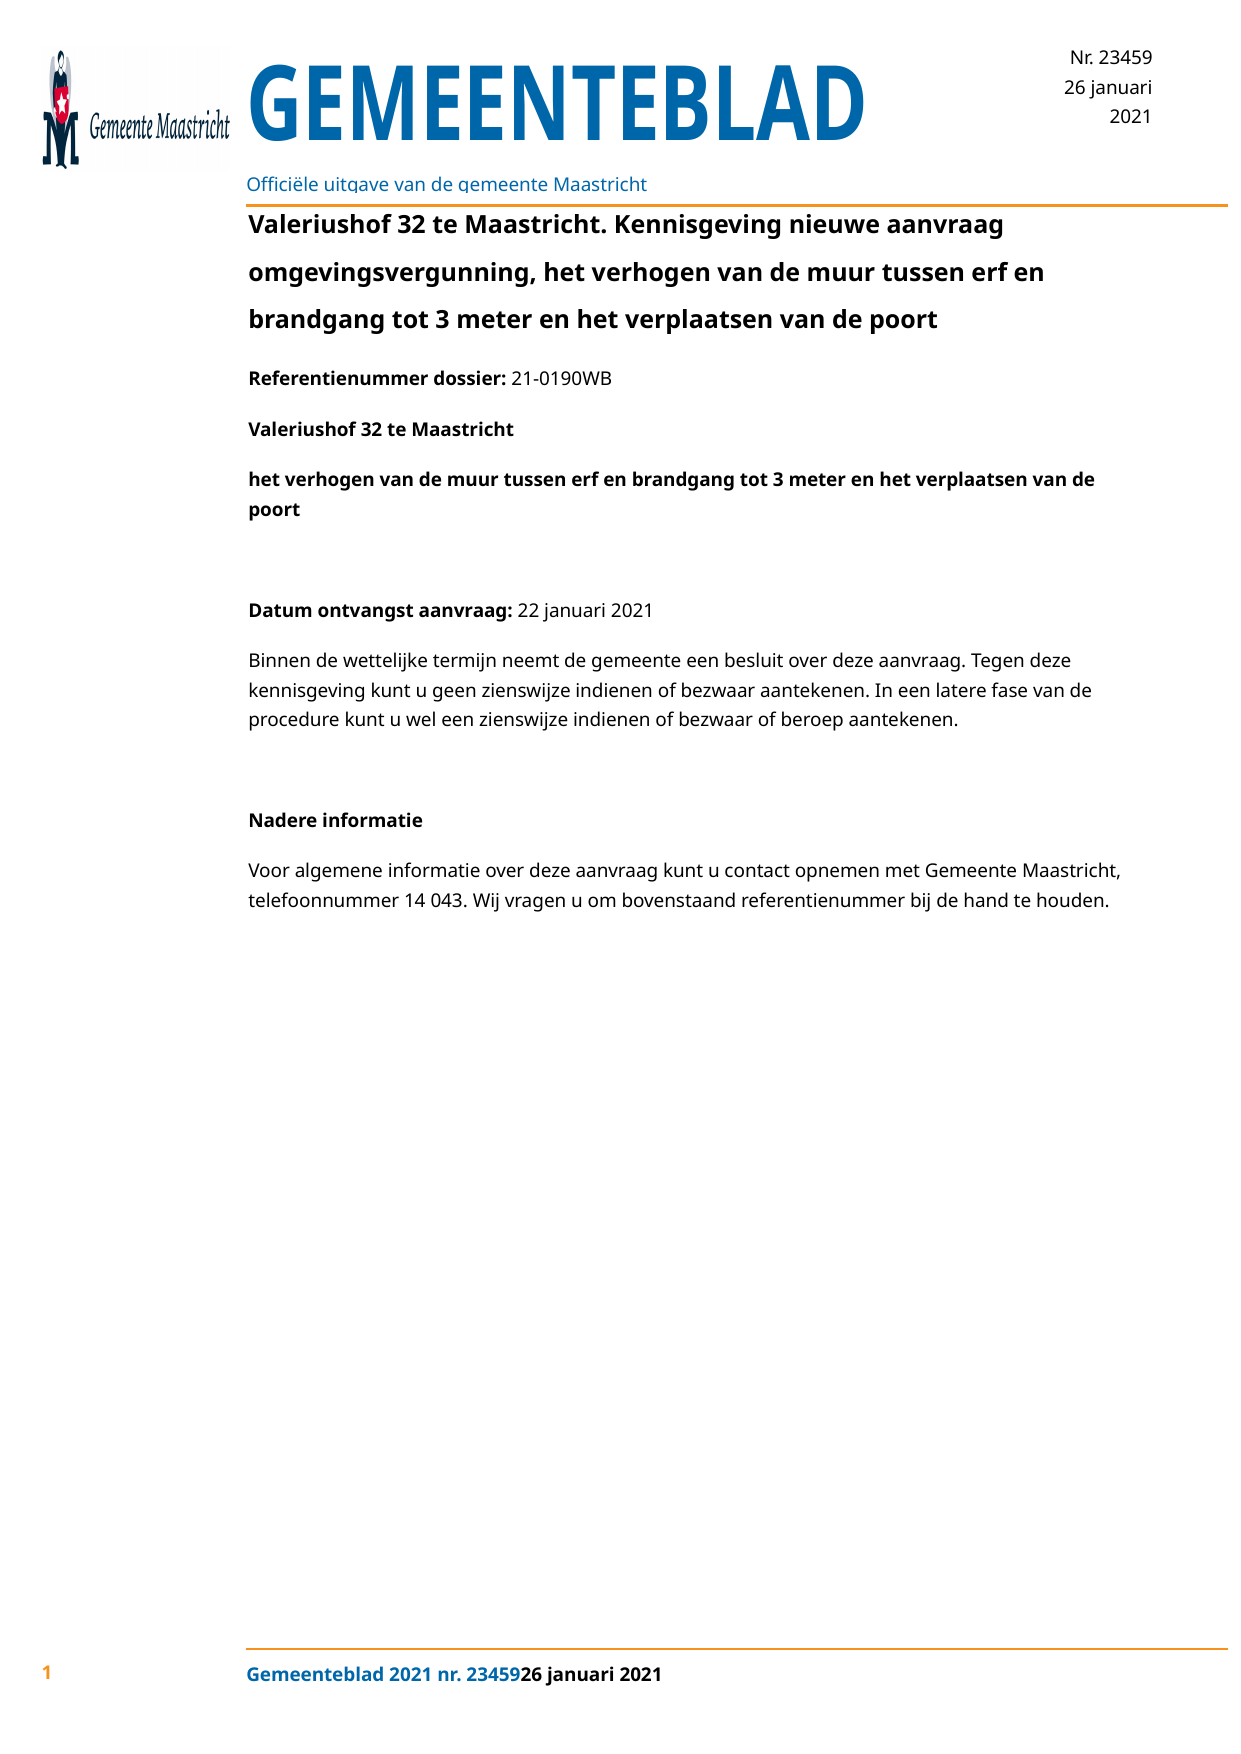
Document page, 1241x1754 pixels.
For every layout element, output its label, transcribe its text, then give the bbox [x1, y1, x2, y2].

text Datum ontvangst aanvraag: 22 januari 2021 [248, 597, 1152, 622]
text Valeriushof 32 te Maastricht. Kennisgeving nieuwe aanvraag omgevingsvergunning, het verhogen van de muur tussen erf en brandgang tot 3 meter en het verplaatsen van de poort [248, 207, 1152, 336]
text Voor algemene informatie over deze aanvraag kunt u contact opnemen met Gemeente Maastricht, telefoonnummer 14 043. Wij vragen u om bovenstaand referentienummer bij de hand te houden. [248, 858, 1152, 913]
text Binnen de wettelijke termijn neemt de gemeente een besluit over deze aanvraag. Tegen deze kennisgeving kunt u geen zienswijze indienen of bezwaar aantekenen. In een latere fase van de procedure kunt u wel een zienswijze indienen of bezwaar of beroep aantekenen. [248, 647, 1152, 732]
text Nadere informatie [248, 807, 1152, 833]
text Referentienummer dossier: 21-0190WB [248, 366, 1152, 391]
text het verhogen van de muur tussen erf en brandgang tot 3 meter en het verplaatsen van de poort [248, 466, 1152, 522]
text Valeriushof 32 te Maastricht [248, 416, 1152, 442]
picture [41, 47, 231, 172]
